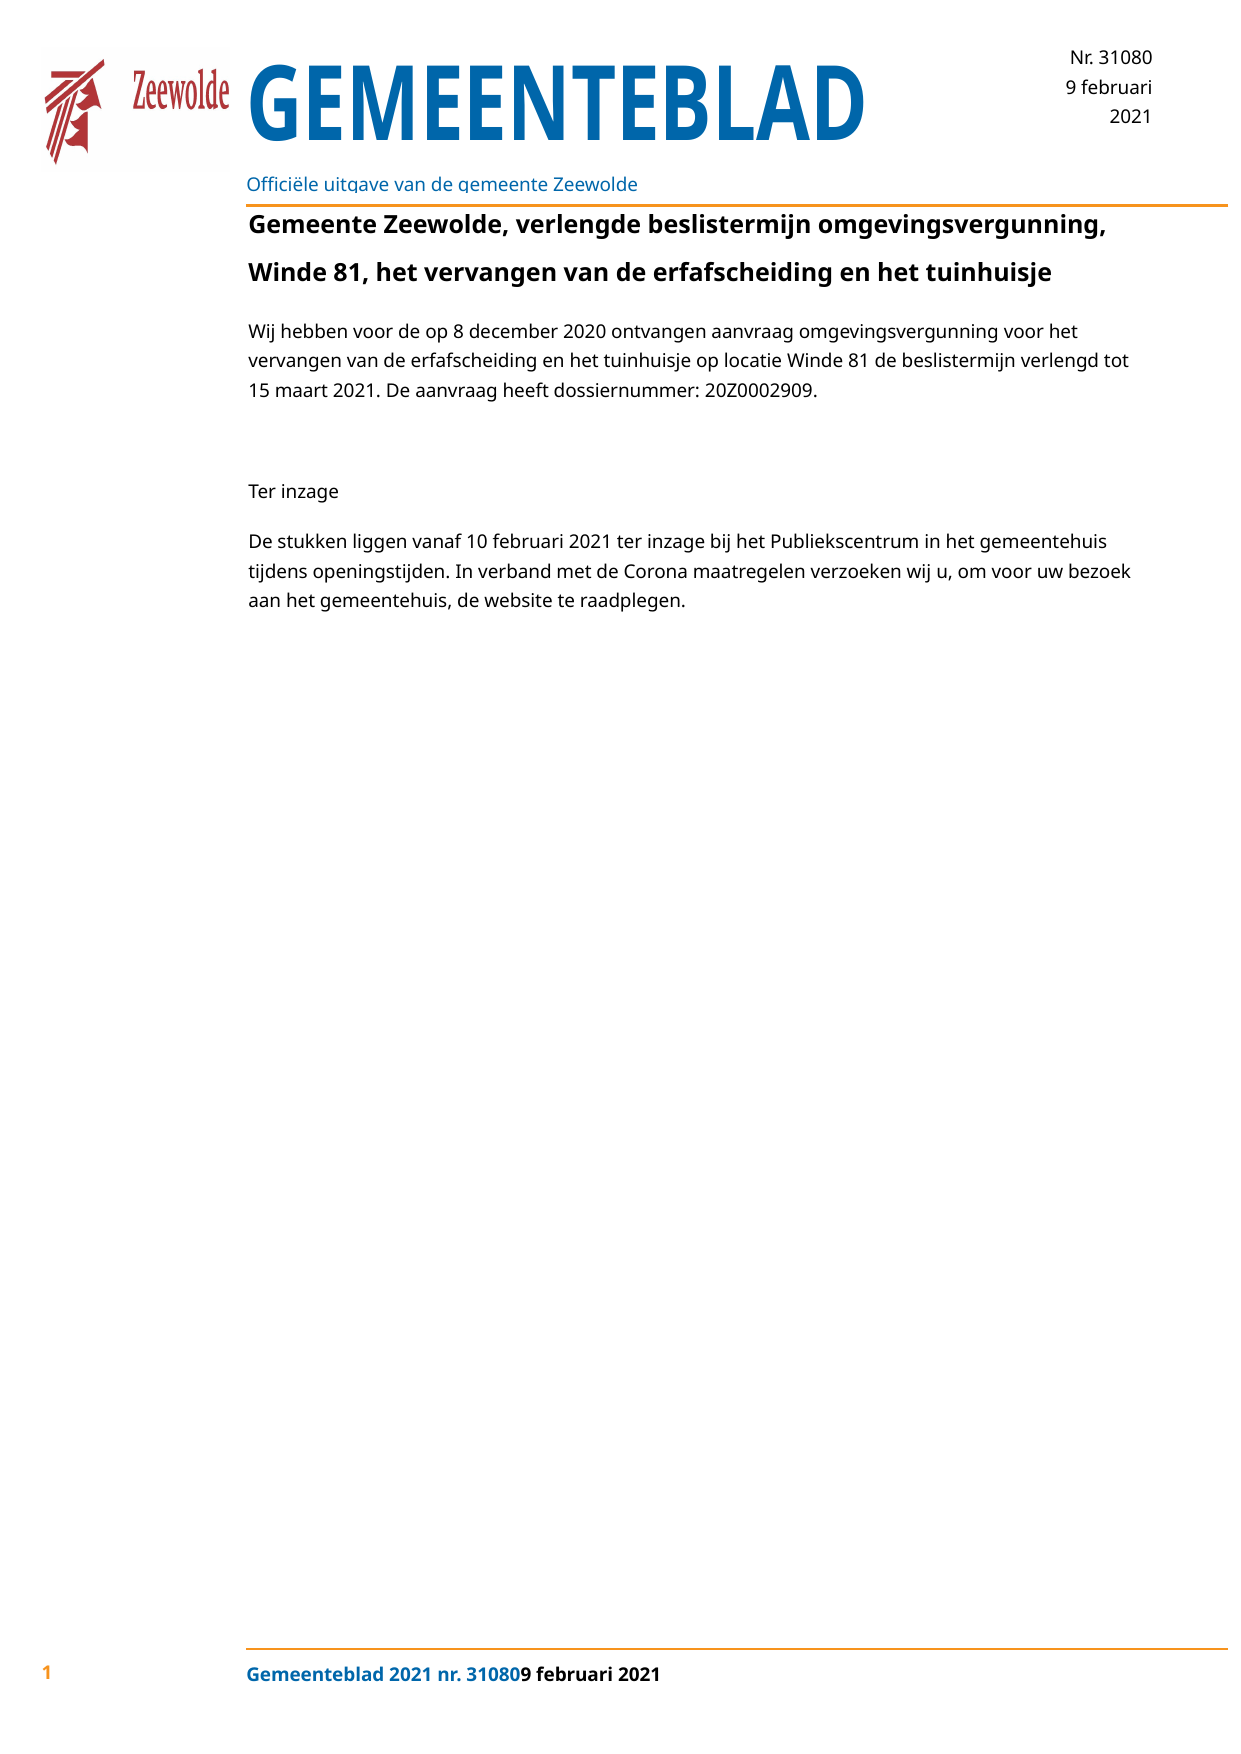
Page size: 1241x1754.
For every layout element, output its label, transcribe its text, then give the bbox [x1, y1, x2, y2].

text Ter inzage [248, 478, 1152, 504]
text Gemeente Zeewolde, verlengde beslistermijn omgevingsvergunning, Winde 81, het vervangen van de erfafscheiding en het tuinhuisje [248, 207, 1152, 288]
text Wij hebben voor de op 8 december 2020 ontvangen aanvraag omgevingsvergunning voor het vervangen van de erfafscheiding en het tuinhuisje op locatie Winde 81 de beslistermijn verlengd tot 15 maart 2021. De aanvraag heeft dossiernummer: 20Z0002909. [248, 318, 1152, 403]
picture [41, 47, 231, 172]
text De stukken liggen vanaf 10 februari 2021 ter inzage bij het Publiekscentrum in het gemeentehuis tijdens openingstijden. In verband met de Corona maatregelen verzoeken wij u, om voor uw bezoek aan het gemeentehuis, de website te raadplegen. [248, 528, 1152, 613]
